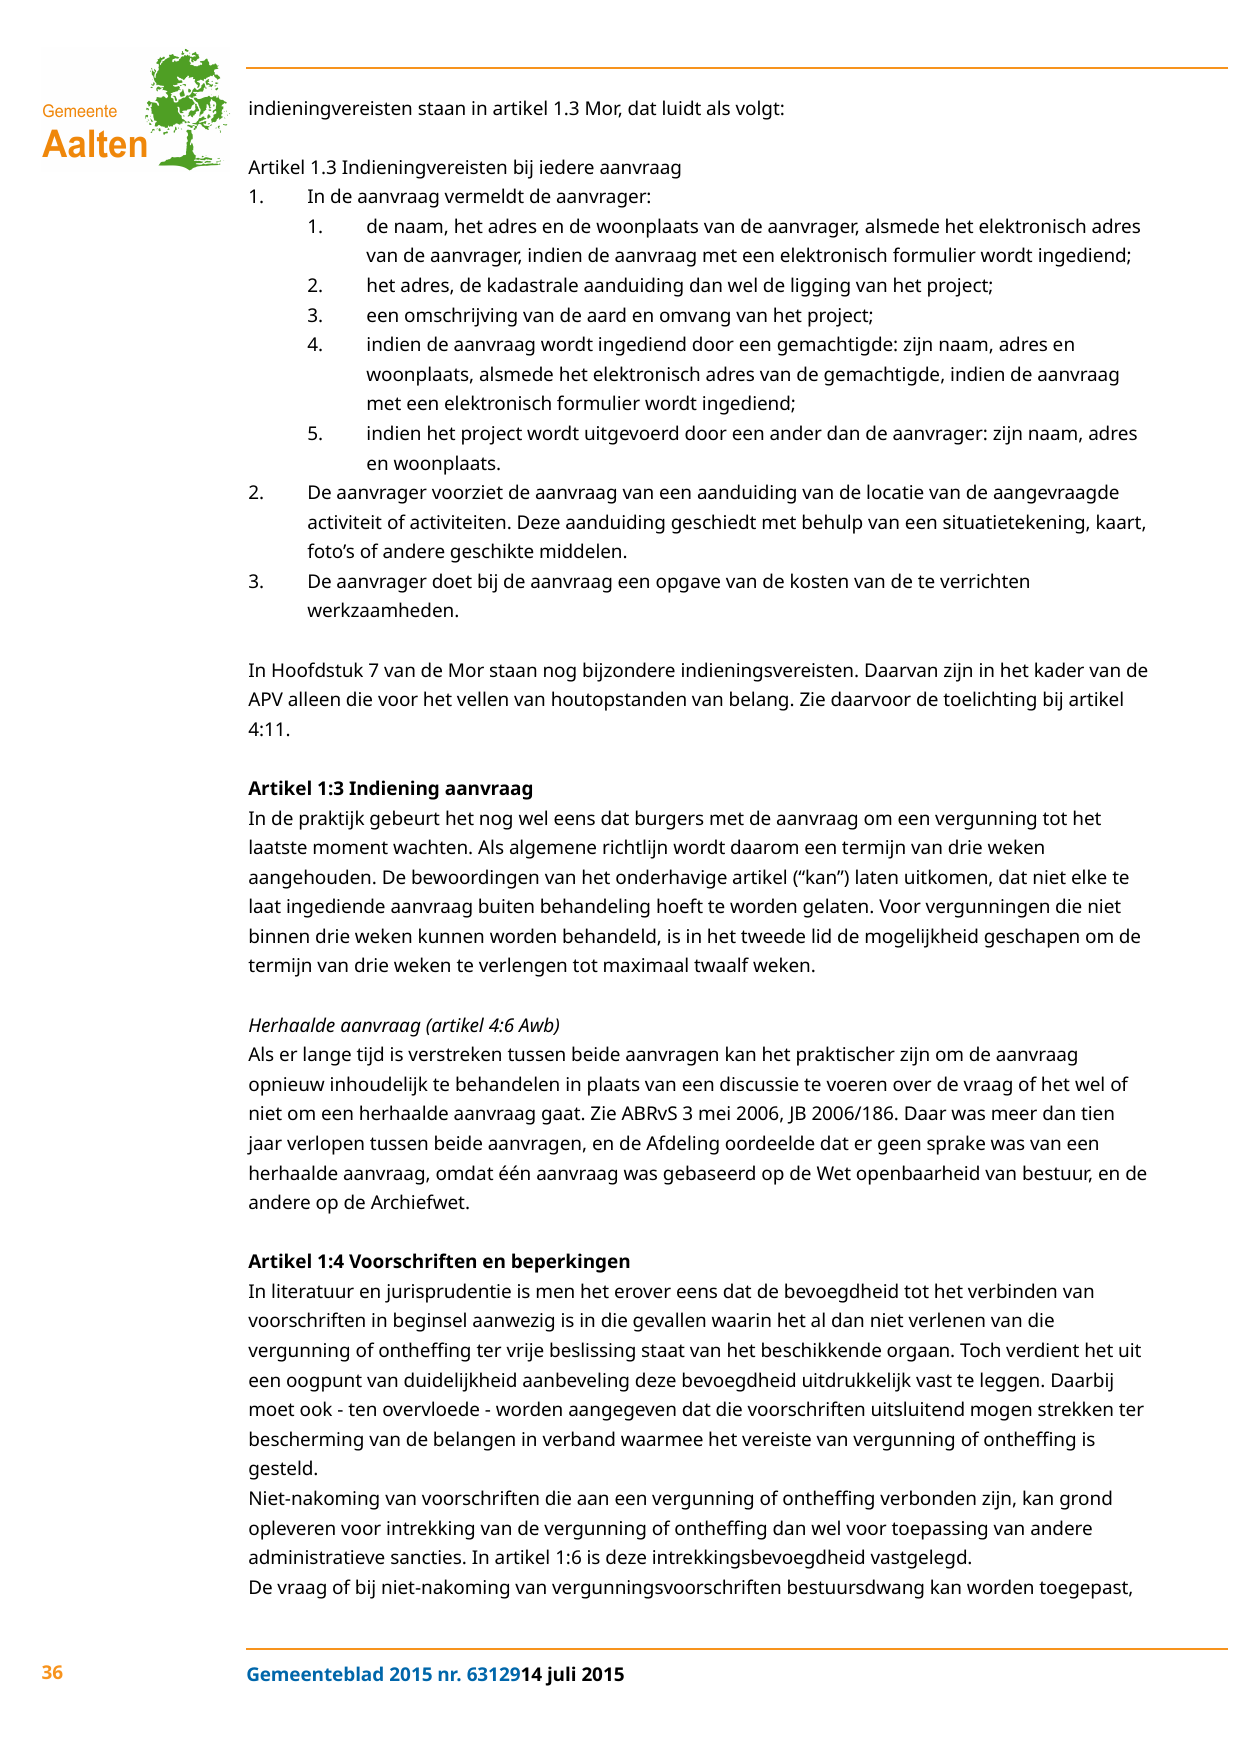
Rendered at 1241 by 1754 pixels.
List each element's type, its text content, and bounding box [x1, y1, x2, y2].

list In de aanvraag vermeldt de aanvrager: [248, 183, 1152, 209]
text In de praktijk gebeurt het nog wel eens dat burgers met de aanvraag om een vergunning tot het laatste moment wachten. Als algemene richtlijn wordt daarom een termijn van drie weken aangehouden. De bewoordingen van het onderhavige artikel (“kan”) laten uitkomen, dat niet elke te laat ingediende aanvraag buiten behandeling hoeft te worden gelaten. Voor vergunningen die niet binnen drie weken kunnen worden behandeld, is in het tweede lid de mogelijkheid geschapen om de termijn van drie weken te verlengen tot maximaal twaalf weken. [248, 805, 1152, 978]
text Als er lange tijd is verstreken tussen beide aanvragen kan het praktischer zijn om de aanvraag opnieuw inhoudelijk te behandelen in plaats van een discussie te voeren over de vraag of het wel of niet om een herhaalde aanvraag gaat. Zie ABRvS 3 mei 2006, JB 2006/186. Daar was meer dan tien jaar verlopen tussen beide aanvragen, en de Afdeling oordeelde dat er geen sprake was van een herhaalde aanvraag, omdat één aanvraag was gebaseerd op de Wet openbaarheid van bestuur, en de andere op de Archiefwet. [248, 1041, 1152, 1215]
picture [41, 47, 231, 172]
text De vraag of bij niet-nakoming van vergunningsvoorschriften bestuursdwang kan worden toegepast, [248, 1574, 1152, 1600]
list een omschrijving van de aard en omvang van het project; [307, 302, 1152, 328]
list indien de aanvraag wordt ingediend door een gemachtigde: zijn naam, adres en woonplaats, alsmede het elektronisch adres van de gemachtigde, indien de aanvraag met een elektronisch formulier wordt ingediend; [307, 331, 1152, 416]
text Artikel 1.3 Indieningvereisten bij iedere aanvraag [248, 154, 1152, 180]
text Artikel 1:3 Indiening aanvraag [248, 775, 1152, 801]
text In Hoofdstuk 7 van de Mor staan nog bijzondere indieningsvereisten. Daarvan zijn in het kader van de APV alleen die voor het vellen van houtopstanden van belang. Zie daarvoor de toelichting bij artikel 4:11. [248, 657, 1152, 742]
text Niet-nakoming van voorschriften die aan een vergunning of ontheffing verbonden zijn, kan grond opleveren voor intrekking van de vergunning of ontheffing dan wel voor toepassing van andere administratieve sancties. In artikel 1:6 is deze intrekkingsbevoegdheid vastgelegd. [248, 1485, 1152, 1570]
list de naam, het adres en de woonplaats van de aanvrager, alsmede het elektronisch adres van de aanvrager, indien de aanvraag met een elektronisch formulier wordt ingediend; [307, 213, 1152, 268]
text indieningvereisten staan in artikel 1.3 Mor, dat luidt als volgt: [248, 95, 1152, 121]
list het adres, de kadastrale aanduiding dan wel de ligging van het project; [307, 272, 1152, 298]
list De aanvrager doet bij de aanvraag een opgave van de kosten van de te verrichten werkzaamheden. [248, 568, 1152, 623]
list De aanvrager voorziet de aanvraag van een aanduiding van de locatie van de aangevraagde activiteit of activiteiten. Deze aanduiding geschiedt met behulp van een situatietekening, kaart, foto’s of andere geschikte middelen. [248, 479, 1152, 564]
text Artikel 1:4 Voorschriften en beperkingen [248, 1248, 1152, 1274]
text In literatuur en jurisprudentie is men het erover eens dat de bevoegdheid tot het verbinden van voorschriften in beginsel aanwezig is in die gevallen waarin het al dan niet verlenen van die vergunning of ontheffing ter vrije beslissing staat van het beschikkende orgaan. Toch verdient het uit een oogpunt van duidelijkheid aanbeveling deze bevoegdheid uitdrukkelijk vast te leggen. Daarbij moet ook - ten overvloede - worden aangegeven dat die voorschriften uitsluitend mogen strekken ter bescherming van de belangen in verband waarmee het vereiste van vergunning of ontheffing is gesteld. [248, 1278, 1152, 1481]
list indien het project wordt uitgevoerd door een ander dan de aanvrager: zijn naam, adres en woonplaats. [307, 420, 1152, 476]
text Herhaalde aanvraag (artikel 4:6 Awb) [248, 1012, 1152, 1038]
